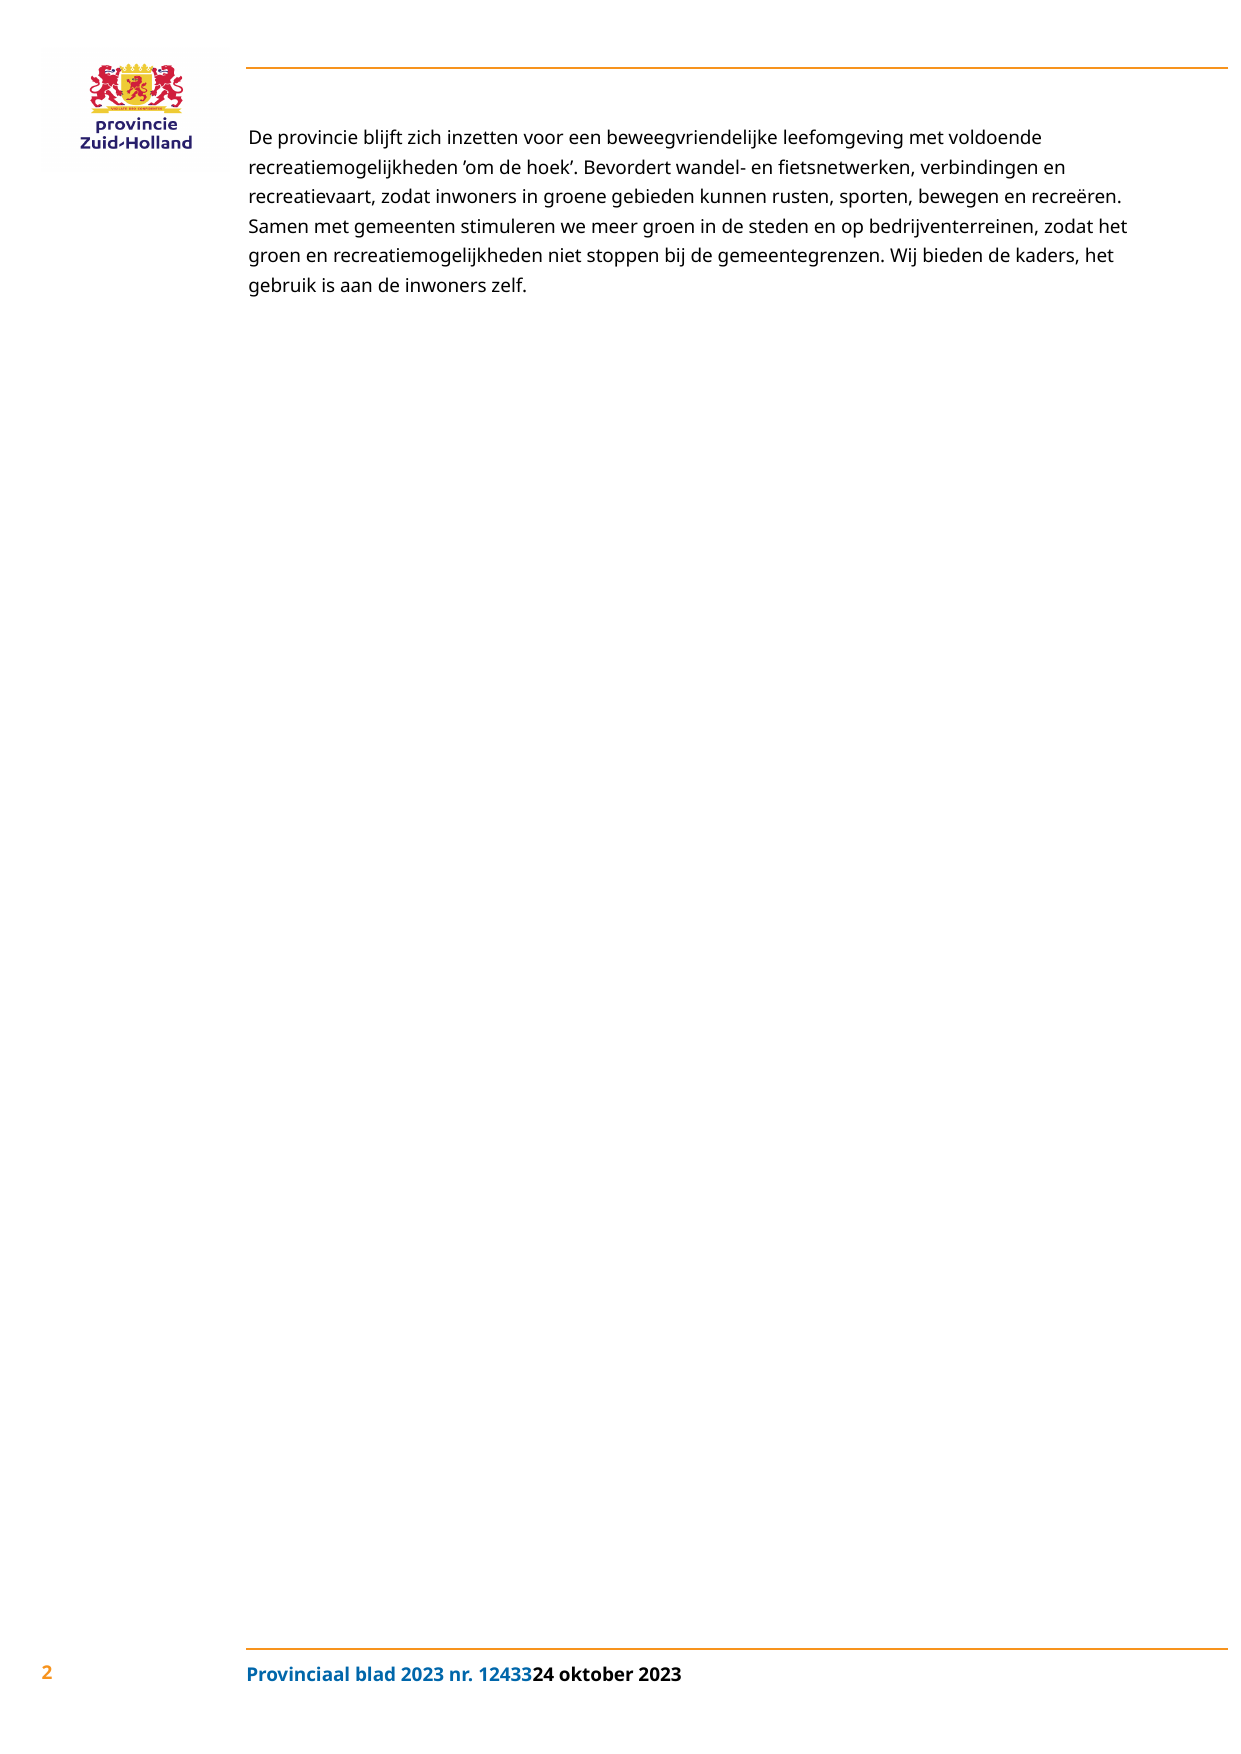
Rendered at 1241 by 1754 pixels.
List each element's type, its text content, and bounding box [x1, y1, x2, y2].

picture [41, 47, 231, 172]
text De provincie blijft zich inzetten voor een beweegvriendelijke leefomgeving met voldoende recreatiemogelijkheden ’om de hoek’. Bevordert wandel- en fietsnetwerken, verbindingen en recreatievaart, zodat inwoners in groene gebieden kunnen rusten, sporten, bewegen en recreëren. Samen met gemeenten stimuleren we meer groen in de steden en op bedrijventerreinen, zodat het groen en recreatiemogelijkheden niet stoppen bij de gemeentegrenzen. Wij bieden de kaders, het gebruik is aan de inwoners zelf. [248, 124, 1152, 298]
